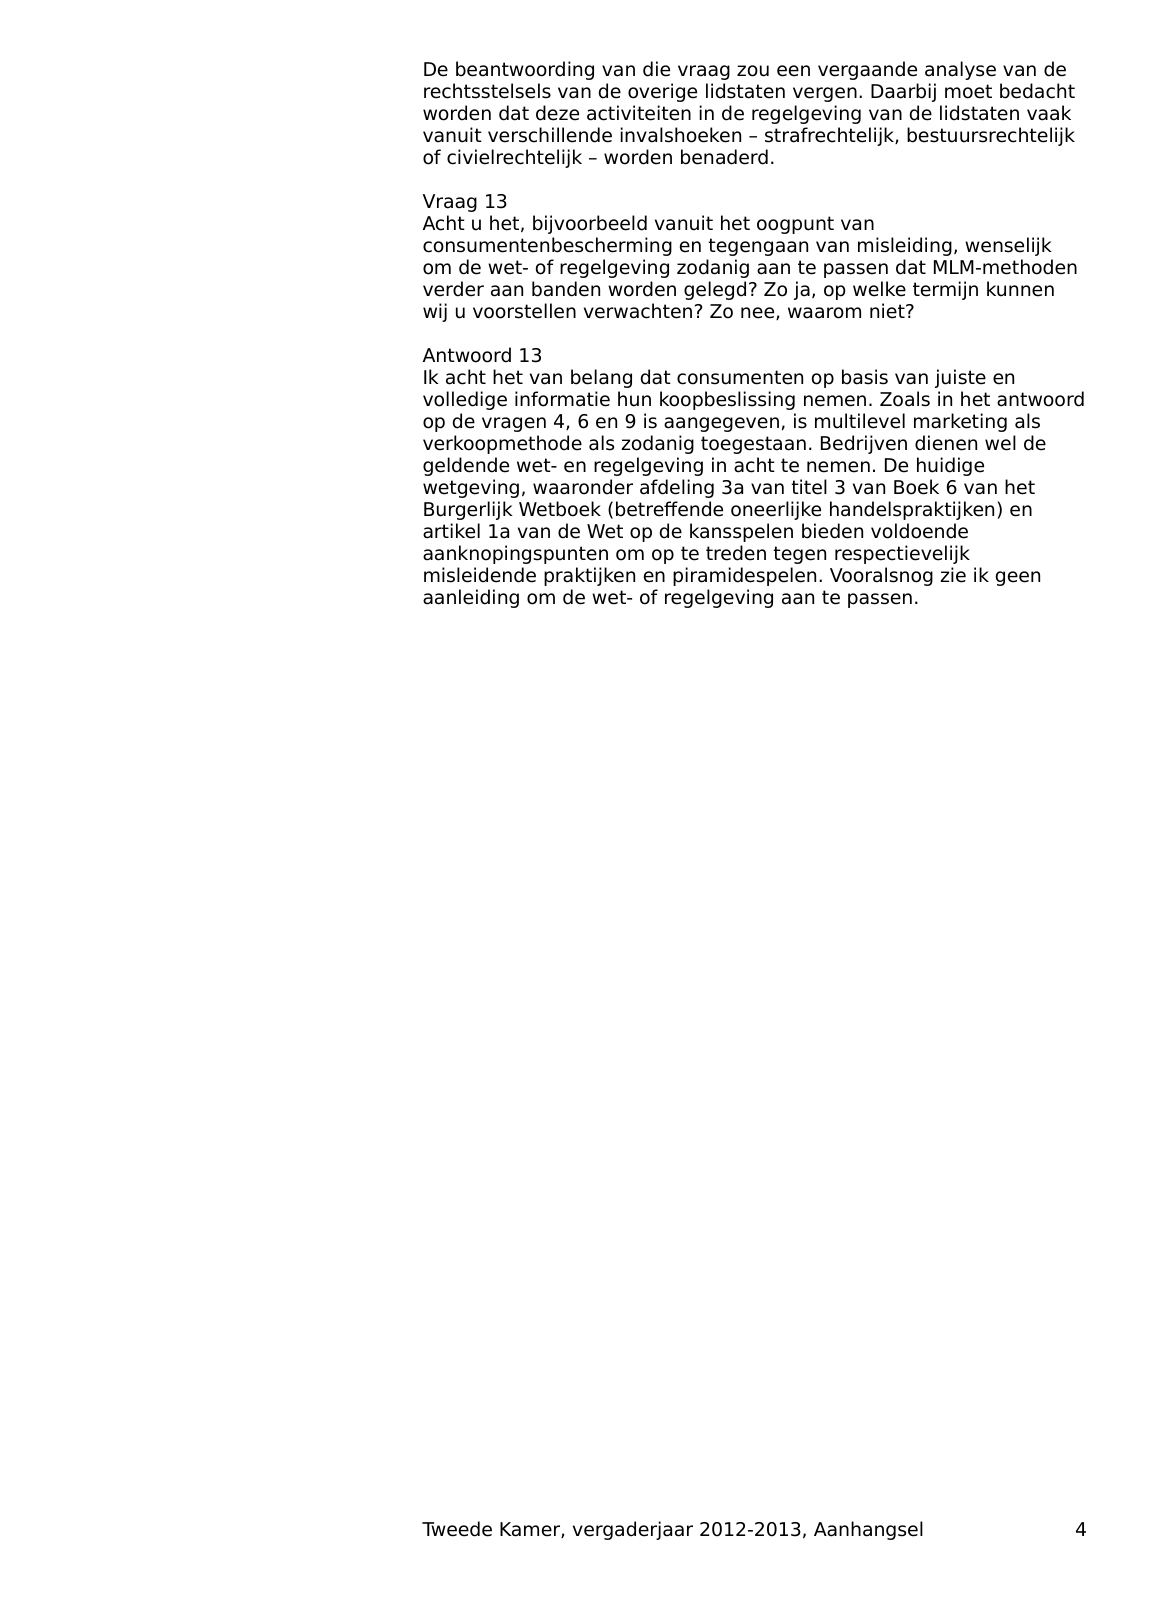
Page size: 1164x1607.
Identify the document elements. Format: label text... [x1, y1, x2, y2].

text De beantwoording van die vraag zou een vergaande analyse van de rechtsstelsels van de overige lidstaten vergen. Daarbij moet bedacht worden dat deze activiteiten in de regelgeving van de lidstaten vaak vanuit verschillende invalshoeken – strafrechtelijk, bestuursrechtelijk of civielrechtelijk – worden benaderd. [422, 59, 1087, 169]
text Vraag 13 [422, 191, 1087, 213]
text Ik acht het van belang dat consumenten op basis van juiste en volledige informatie hun koopbeslissing nemen. Zoals in het antwoord op de vragen 4, 6 en 9 is aangegeven, is multilevel marketing als verkoopmethode als zodanig toegestaan. Bedrijven dienen wel de geldende wet- en regelgeving in acht te nemen. De huidige wetgeving, waaronder afdeling 3a van titel 3 van Boek 6 van het Burgerlijk Wetboek (betreffende oneerlijke handelspraktijken) en artikel 1a van de Wet op de kansspelen bieden voldoende aanknopingspunten om op te treden tegen respectievelijk misleidende praktijken en piramidespelen. Vooralsnog zie ik geen aanleiding om de wet- of regelgeving aan te passen. [422, 367, 1087, 609]
text Antwoord 13 [422, 345, 1087, 367]
text Acht u het, bijvoorbeeld vanuit het oogpunt van consumentenbescherming en tegengaan van misleiding, wenselijk om de wet- of regelgeving zodanig aan te passen dat MLM-methoden verder aan banden worden gelegd? Zo ja, op welke termijn kunnen wij u voorstellen verwachten? Zo nee, waarom niet? [422, 213, 1087, 323]
